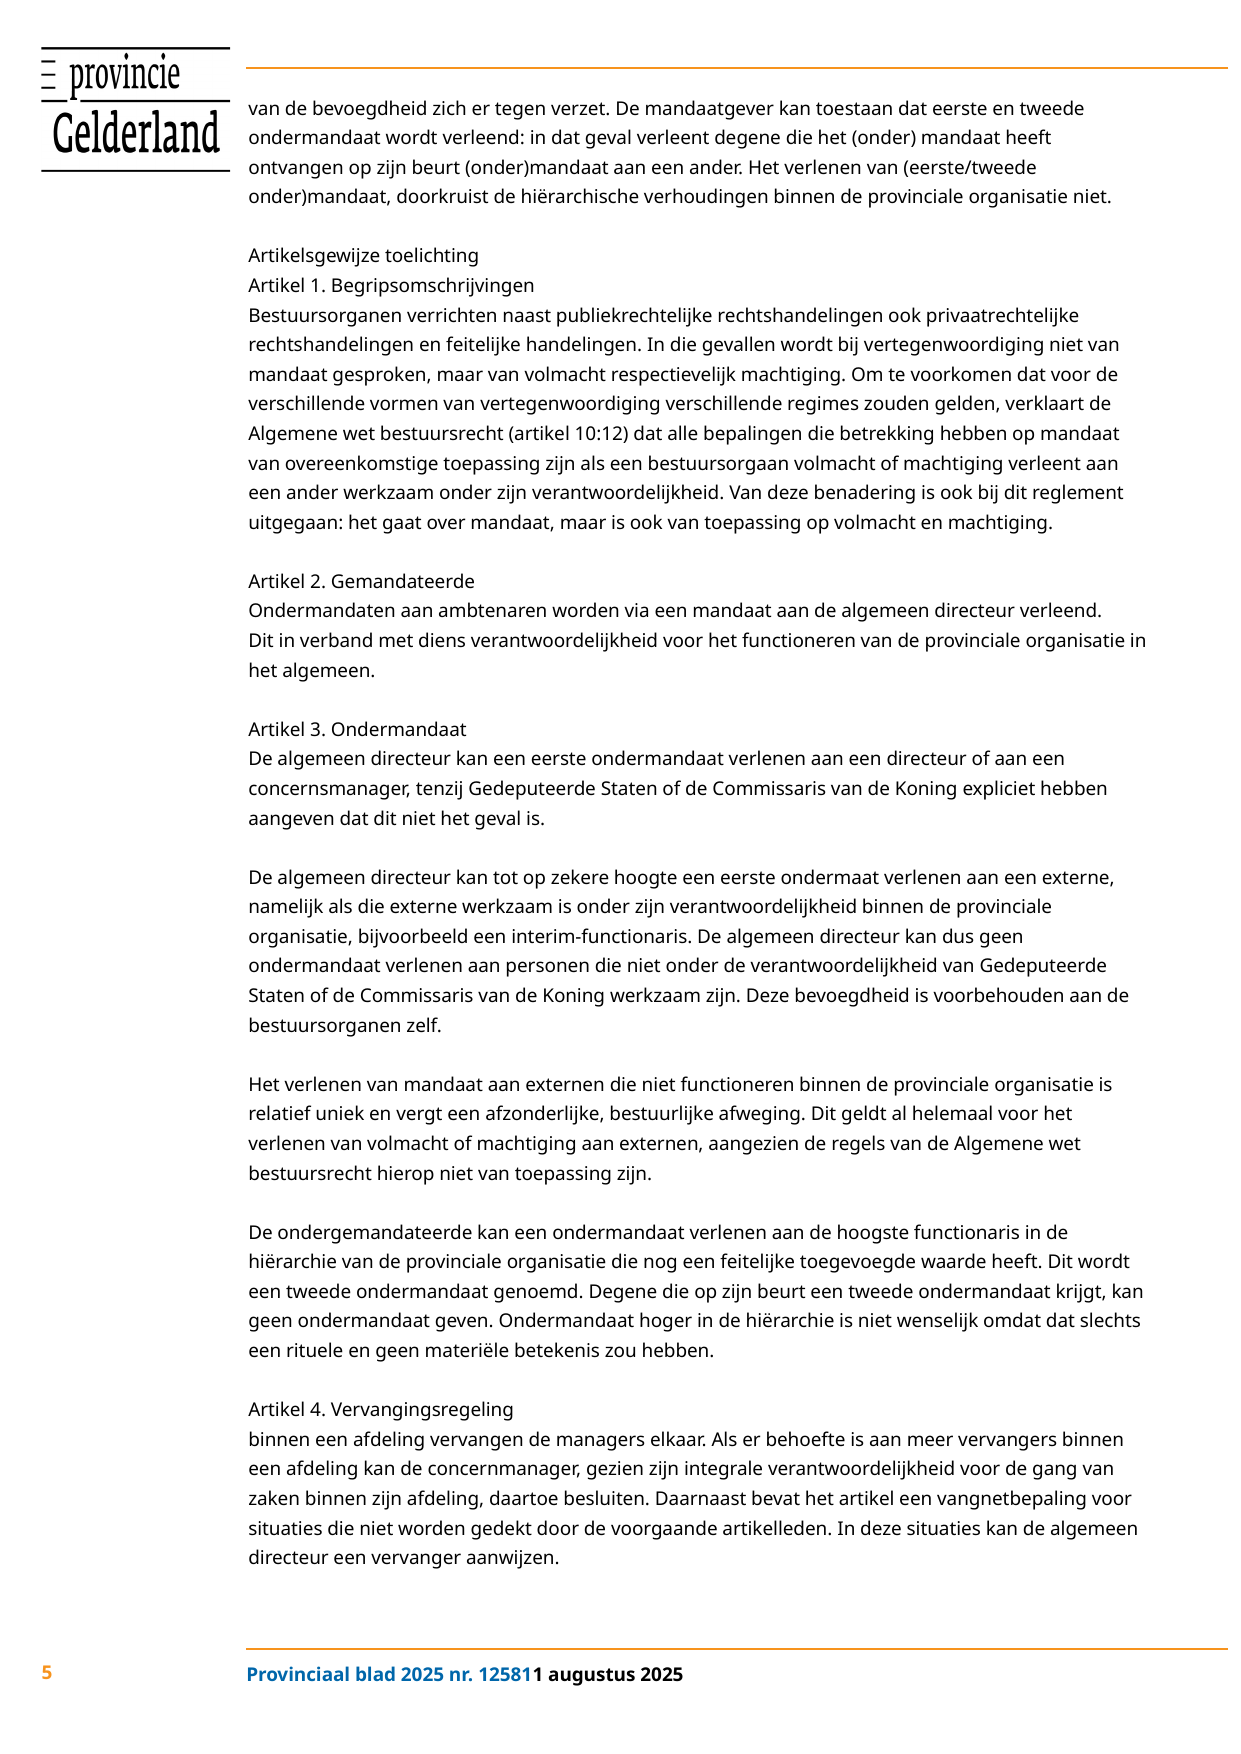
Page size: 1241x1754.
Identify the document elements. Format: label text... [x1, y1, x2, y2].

picture [41, 47, 231, 172]
text Artikel 3. Ondermandaat [248, 716, 1152, 742]
text binnen een afdeling vervangen de managers elkaar. Als er behoefte is aan meer vervangers binnen een afdeling kan de concernmanager, gezien zijn integrale verantwoordelijkheid voor de gang van zaken binnen zijn afdeling, daartoe besluiten. Daarnaast bevat het artikel een vangnetbepaling voor situaties die niet worden gedekt door de voorgaande artikelleden. In deze situaties kan de algemeen directeur een vervanger aanwijzen. [248, 1426, 1152, 1570]
text Artikelsgewijze toelichting [248, 243, 1152, 268]
text De ondergemandateerde kan een ondermandaat verlenen aan de hoogste functionaris in de hiërarchie van de provinciale organisatie die nog een feitelijke toegevoegde waarde heeft. Dit wordt een tweede ondermandaat genoemd. Degene die op zijn beurt een tweede ondermandaat krijgt, kan geen ondermandaat geven. Ondermandaat hoger in de hiërarchie is niet wenselijk omdat dat slechts een rituele en geen materiële betekenis zou hebben. [248, 1219, 1152, 1363]
text van de bevoegdheid zich er tegen verzet. De mandaatgever kan toestaan dat eerste en tweede ondermandaat wordt verleend: in dat geval verleent degene die het (onder) mandaat heeft ontvangen op zijn beurt (onder)mandaat aan een ander. Het verlenen van (eerste/tweede onder)mandaat, doorkruist de hiërarchische verhoudingen binnen de provinciale organisatie niet. [248, 95, 1152, 209]
text Artikel 2. Gemandateerde [248, 568, 1152, 594]
text Ondermandaten aan ambtenaren worden via een mandaat aan de algemeen directeur verleend. [248, 598, 1152, 623]
text Artikel 4. Vervangingsregeling [248, 1396, 1152, 1422]
text De algemeen directeur kan tot op zekere hoogte een eerste ondermaat verlenen aan een externe, namelijk als die externe werkzaam is onder zijn verantwoordelijkheid binnen de provinciale organisatie, bijvoorbeeld een interim-functionaris. De algemeen directeur kan dus geen ondermandaat verlenen aan personen die niet onder de verantwoordelijkheid van Gedeputeerde Staten of de Commissaris van de Koning werkzaam zijn. Deze bevoegdheid is voorbehouden aan de bestuursorganen zelf. [248, 864, 1152, 1038]
text Het verlenen van mandaat aan externen die niet functioneren binnen de provinciale organisatie is relatief uniek en vergt een afzonderlijke, bestuurlijke afweging. Dit geldt al helemaal voor het verlenen van volmacht of machtiging aan externen, aangezien de regels van de Algemene wet bestuursrecht hierop niet van toepassing zijn. [248, 1071, 1152, 1186]
text De algemeen directeur kan een eerste ondermandaat verlenen aan een directeur of aan een concernsmanager, tenzij Gedeputeerde Staten of de Commissaris van de Koning expliciet hebben aangeven dat dit niet het geval is. [248, 746, 1152, 831]
text Artikel 1. Begripsomschrijvingen [248, 272, 1152, 298]
text Dit in verband met diens verantwoordelijkheid voor het functioneren van de provinciale organisatie in het algemeen. [248, 627, 1152, 683]
text Bestuursorganen verrichten naast publiekrechtelijke rechtshandelingen ook privaatrechtelijke rechtshandelingen en feitelijke handelingen. In die gevallen wordt bij vertegenwoordiging niet van mandaat gesproken, maar van volmacht respectievelijk machtiging. Om te voorkomen dat voor de verschillende vormen van vertegenwoordiging verschillende regimes zouden gelden, verklaart de Algemene wet bestuursrecht (artikel 10:12) dat alle bepalingen die betrekking hebben op mandaat van overeenkomstige toepassing zijn als een bestuursorgaan volmacht of machtiging verleent aan een ander werkzaam onder zijn verantwoordelijkheid. Van deze benadering is ook bij dit reglement uitgegaan: het gaat over mandaat, maar is ook van toepassing op volmacht en machtiging. [248, 302, 1152, 535]
